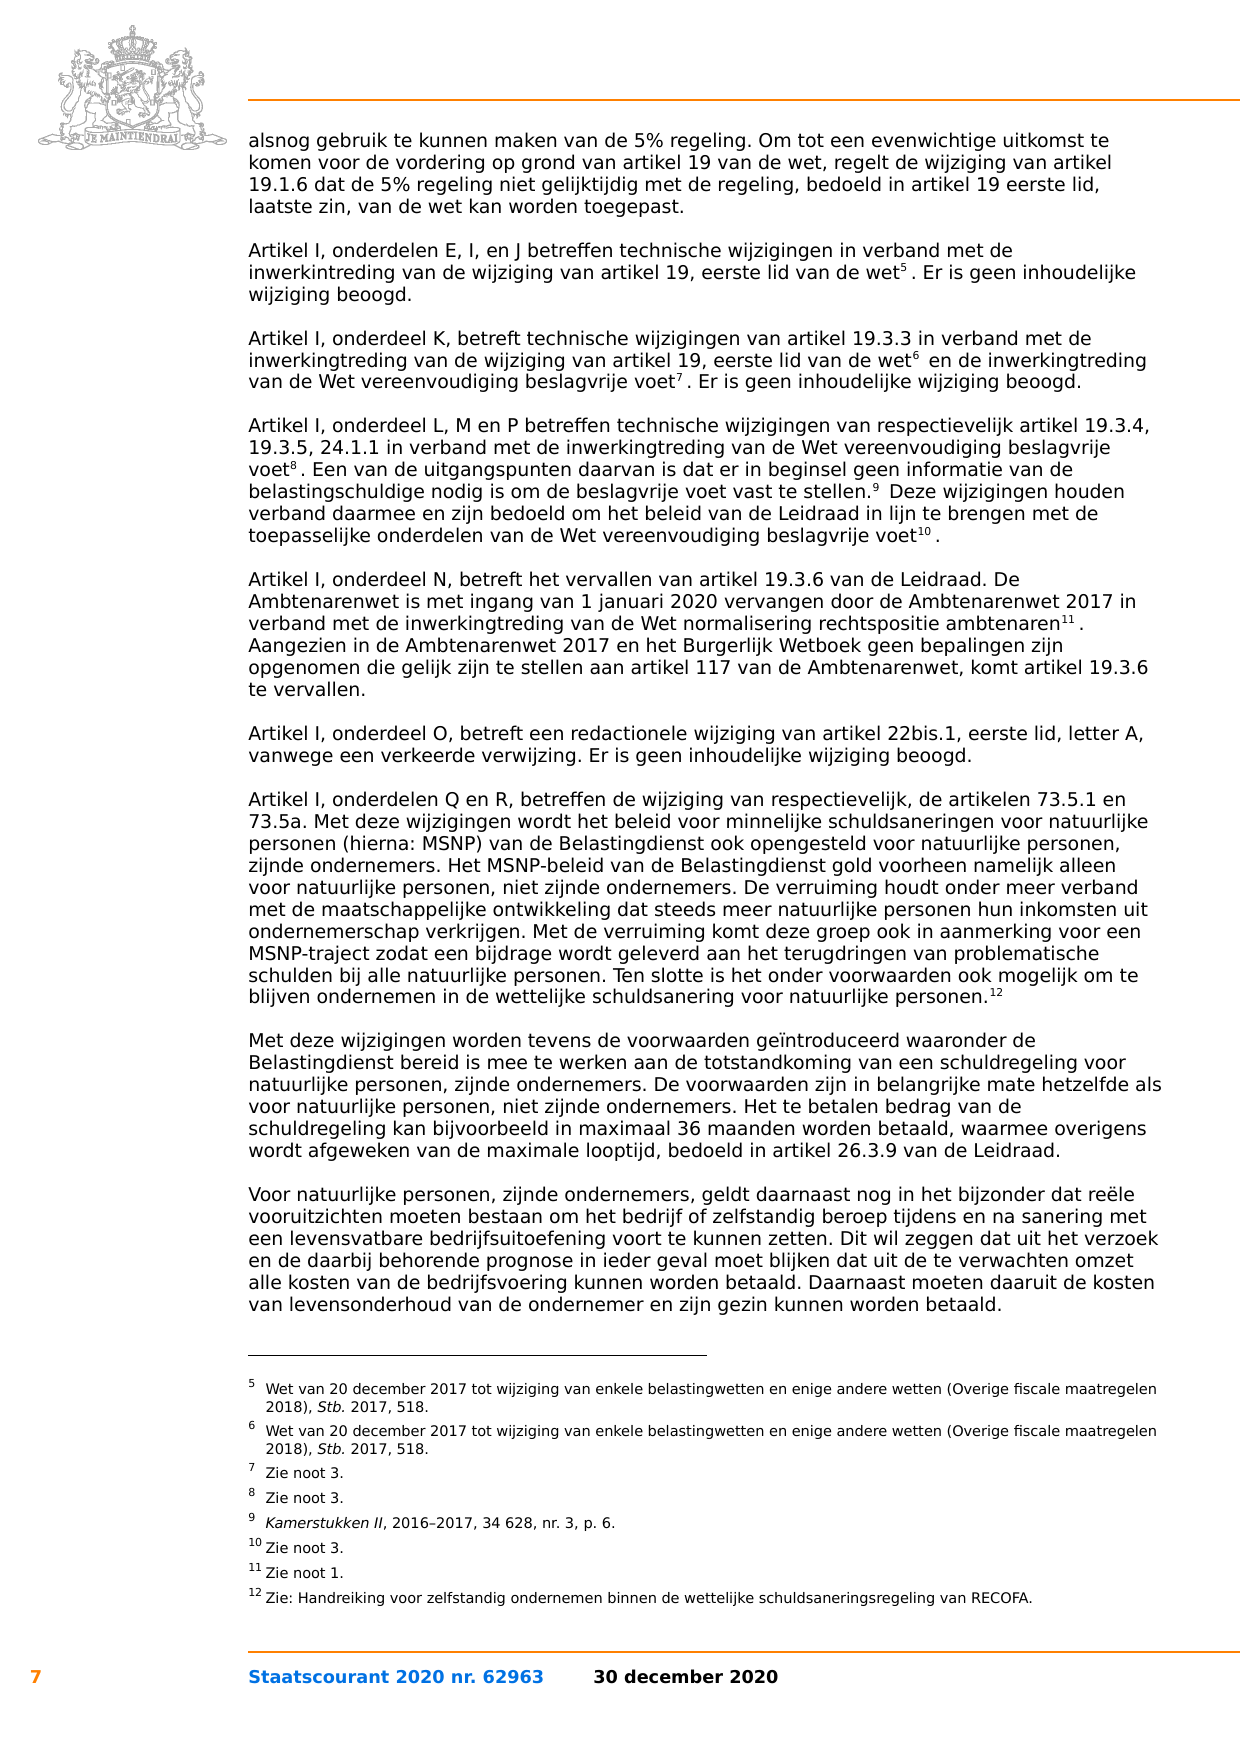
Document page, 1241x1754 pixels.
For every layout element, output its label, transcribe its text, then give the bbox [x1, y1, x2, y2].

text Met deze wijzigingen worden tevens de voorwaarden geïntroduceerd waaronder de Belastingdienst bereid is mee te werken aan de totstandkoming van een schuldregeling voor natuurlijke personen, zijnde ondernemers. De voorwaarden zijn in belangrijke mate hetzelfde als voor natuurlijke personen, niet zijnde ondernemers. Het te betalen bedrag van de schuldregeling kan bijvoorbeeld in maximaal 36 maanden worden betaald, waarmee overigens wordt afgeweken van de maximale looptijd, bedoeld in artikel 26.3.9 van de Leidraad. [248, 1030, 1163, 1162]
text Zie noot 1. [248, 1561, 1163, 1583]
picture [38, 25, 227, 150]
text Voor natuurlijke personen, zijnde ondernemers, geldt daarnaast nog in het bijzonder dat reële vooruitzichten moeten bestaan om het bedrijf of zelfstandig beroep tijdens en na sanering met een levensvatbare bedrijfsuitoefening voort te kunnen zetten. Dit wil zeggen dat uit het verzoek en de daarbij behorende prognose in ieder geval moet blijken dat uit de te verwachten omzet alle kosten van de bedrijfsvoering kunnen worden betaald. Daarnaast moeten daaruit de kosten van levensonderhoud van de ondernemer en zijn gezin kunnen worden betaald. [248, 1184, 1163, 1316]
text Zie noot 3. [248, 1461, 1163, 1483]
text Artikel I, onderdelen Q en R, betreffen de wijziging van respectievelijk, de artikelen 73.5.1 en 73.5a. Met deze wijzigingen wordt het beleid voor minnelijke schuldsaneringen voor natuurlijke personen (hierna: MSNP) van de Belastingdienst ook opengesteld voor natuurlijke personen, zijnde ondernemers. Het MSNP-beleid van de Belastingdienst gold voorheen namelijk alleen voor natuurlijke personen, niet zijnde ondernemers. De verruiming houdt onder meer verband met de maatschappelijke ontwikkeling dat steeds meer natuurlijke personen hun inkomsten uit ondernemerschap verkrijgen. Met de verruiming komt deze groep ook in aanmerking voor een MSNP-traject zodat een bijdrage wordt geleverd aan het terugdringen van problematische schulden bij alle natuurlijke personen. Ten slotte is het onder voorwaarden ook mogelijk om te blijven ondernemen in de wettelijke schuldsanering voor natuurlijke personen. [248, 789, 1163, 1008]
text Artikel I, onderdeel O, betreft een redactionele wijziging van artikel 22bis.1, eerste lid, letter A, vanwege een verkeerde verwijzing. Er is geen inhoudelijke wijziging beoogd. [248, 723, 1163, 767]
text Artikel I, onderdeel N, betreft het vervallen van artikel 19.3.6 van de Leidraad. De Ambtenarenwet is met ingang van 1 januari 2020 vervangen door de Ambtenarenwet 2017 in verband met de inwerkingtreding van de Wet normalisering rechtspositie ambtenaren. Aangezien in de Ambtenarenwet 2017 en het Burgerlijk Wetboek geen bepalingen zijn opgenomen die gelijk zijn te stellen aan artikel 117 van de Ambtenarenwet, komt artikel 19.3.6 te vervallen. [248, 569, 1163, 701]
text Artikel I, onderdelen E, I, en J betreffen technische wijzigingen in verband met de inwerkintreding van de wijziging van artikel 19, eerste lid van de wet. Er is geen inhoudelijke wijziging beoogd. [248, 240, 1163, 306]
text Zie noot 3. [248, 1536, 1163, 1558]
text Wet van 20 december 2017 tot wijziging van enkele belastingwetten en enige andere wetten (Overige fiscale maatregelen 2018), Stb. 2017, 518. [248, 1419, 1163, 1458]
text alsnog gebruik te kunnen maken van de 5% regeling. Om tot een evenwichtige uitkomst te komen voor de vordering op grond van artikel 19 van de wet, regelt de wijziging van artikel 19.1.6 dat de 5% regeling niet gelijktijdig met de regeling, bedoeld in artikel 19 eerste lid, laatste zin, van de wet kan worden toegepast. [248, 130, 1163, 218]
text Zie: Handreiking voor zelfstandig ondernemen binnen de wettelijke schuldsaneringsregeling van RECOFA. [248, 1586, 1163, 1608]
text Wet van 20 december 2017 tot wijziging van enkele belastingwetten en enige andere wetten (Overige fiscale maatregelen 2018), Stb. 2017, 518. [248, 1377, 1163, 1416]
text Zie noot 3. [248, 1486, 1163, 1508]
text Artikel I, onderdeel K, betreft technische wijzigingen van artikel 19.3.3 in verband met de inwerkingtreding van de wijziging van artikel 19, eerste lid van de wet en de inwerkingtreding van de Wet vereenvoudiging beslagvrije voet. Er is geen inhoudelijke wijziging beoogd. [248, 327, 1163, 393]
text Kamerstukken II, 2016–2017, 34 628, nr. 3, p. 6. [248, 1511, 1163, 1533]
text Artikel I, onderdeel L, M en P betreffen technische wijzigingen van respectievelijk artikel 19.3.4, 19.3.5, 24.1.1 in verband met de inwerkingtreding van de Wet vereenvoudiging beslagvrije voet. Een van de uitgangspunten daarvan is dat er in beginsel geen informatie van de belastingschuldige nodig is om de beslagvrije voet vast te stellen. Deze wijzigingen houden verband daarmee en zijn bedoeld om het beleid van de Leidraad in lijn te brengen met de toepasselijke onderdelen van de Wet vereenvoudiging beslagvrije voet. [248, 415, 1163, 547]
